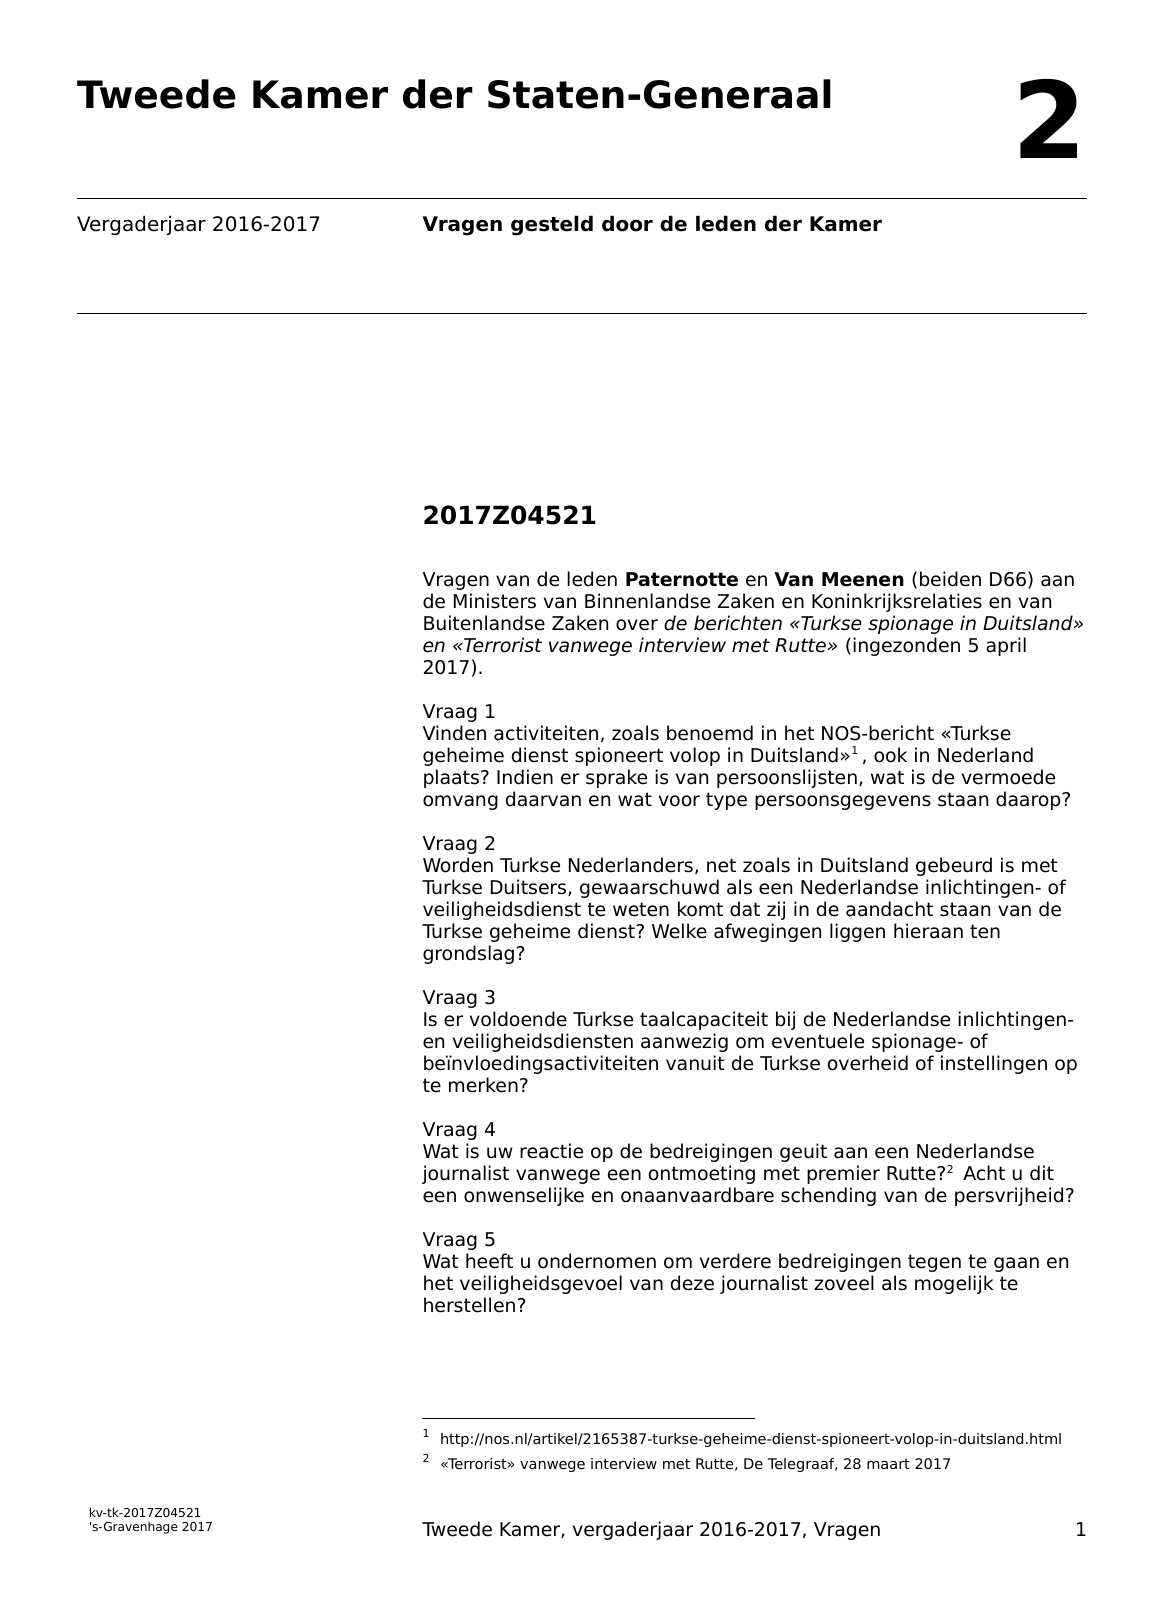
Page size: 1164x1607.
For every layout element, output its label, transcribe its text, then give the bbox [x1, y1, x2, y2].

text Wat heeft u ondernomen om verdere bedreigingen tegen te gaan en het veiligheidsgevoel van deze journalist zoveel als mogelijk te herstellen? [422, 1251, 1087, 1317]
text Vragen van de leden Paternotte en Van Meenen (beiden D66) aan de Ministers van Binnenlandse Zaken en Koninkrijksrelaties en van Buitenlandse Zaken over de berichten «Turkse spionage in Duitsland» en «Terrorist vanwege interview met Rutte» (ingezonden 5 april 2017). [422, 569, 1087, 679]
text kv-tk-2017Z04521 [88, 1506, 323, 1520]
table_cell Vergaderjaar 2016-2017 [77, 199, 422, 313]
text 's-Gravenhage 2017 [88, 1520, 323, 1534]
text Vraag 3 [422, 987, 1087, 1009]
table_cell Vragen gesteld door de leden der Kamer [422, 199, 1087, 313]
text Vraag 4 [422, 1119, 1087, 1141]
text Vinden activiteiten, zoals benoemd in het NOS-bericht «Turkse geheime dienst spioneert volop in Duitsland», ook in Nederland plaats? Indien er sprake is van persoonslijsten, wat is de vermoede omvang daarvan en wat voor type persoonsgegevens staan daarop? [422, 723, 1087, 811]
text Vraag 1 [422, 701, 1087, 723]
text «Terrorist» vanwege interview met Rutte, De Telegraaf, 28 maart 2017 [422, 1452, 1087, 1474]
text http://nos.nl/artikel/2165387-turkse-geheime-dienst-spioneert-volop-in-duitsland.html [422, 1427, 1087, 1449]
text 2017Z04521 [422, 501, 1087, 531]
table_header Tweede Kamer der Staten-Generaal [77, 59, 886, 198]
text Wat is uw reactie op de bedreigingen geuit aan een Nederlandse journalist vanwege een ontmoeting met premier Rutte? Acht u dit een onwenselijke en onaanvaardbare schending van de persvrijheid? [422, 1141, 1087, 1207]
text Is er voldoende Turkse taalcapaciteit bij de Nederlandse inlichtingen- en veiligheidsdiensten aanwezig om eventuele spionage- of beïnvloedingsactiviteiten vanuit de Turkse overheid of instellingen op te merken? [422, 1009, 1087, 1097]
text Vraag 2 [422, 833, 1087, 855]
table_header 2 [886, 59, 1087, 198]
text Worden Turkse Nederlanders, net zoals in Duitsland gebeurd is met Turkse Duitsers, gewaarschuwd als een Nederlandse inlichtingen- of veiligheidsdienst te weten komt dat zij in de aandacht staan van de Turkse geheime dienst? Welke afwegingen liggen hieraan ten grondslag? [422, 855, 1087, 965]
text Vraag 5 [422, 1229, 1087, 1251]
